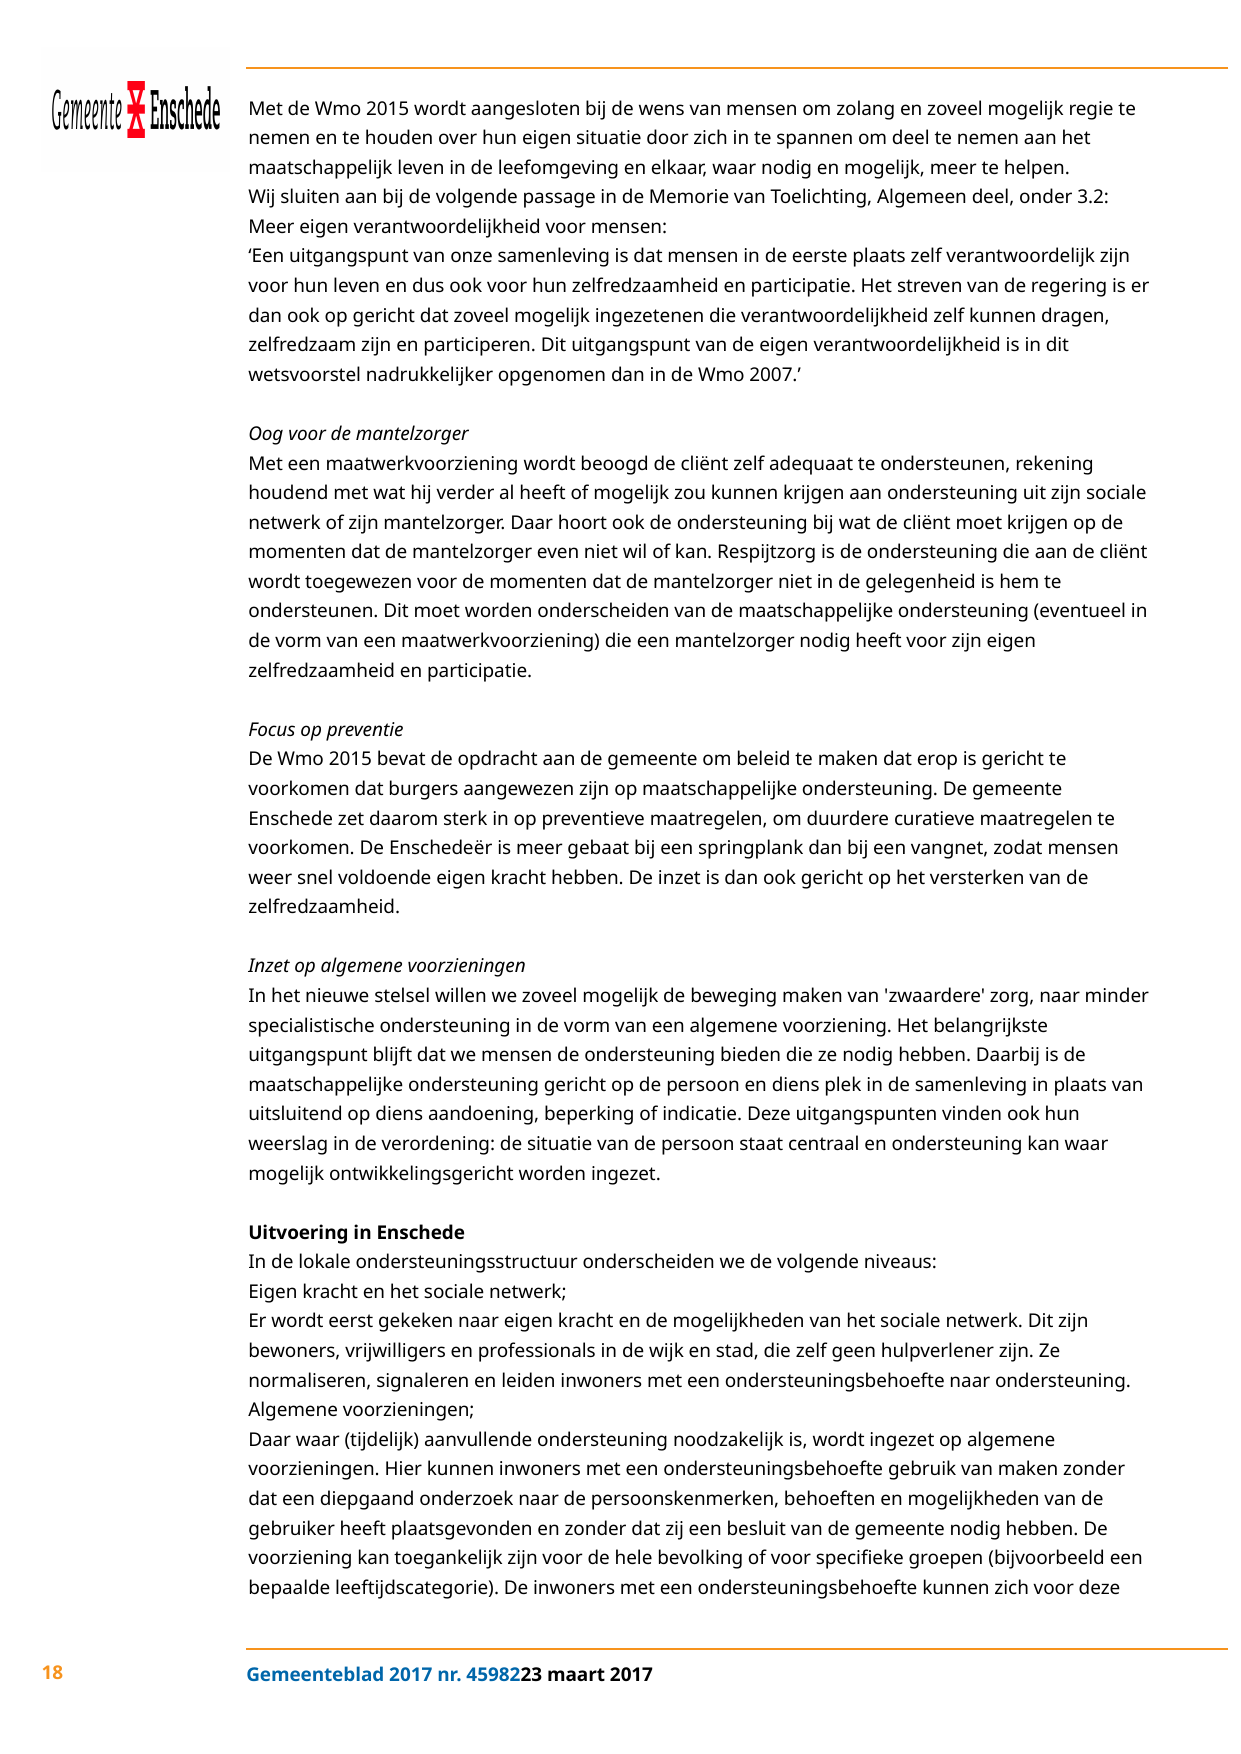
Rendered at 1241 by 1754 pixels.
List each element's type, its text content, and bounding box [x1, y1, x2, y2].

text ‘Een uitgangspunt van onze samenleving is dat mensen in de eerste plaats zelf verantwoordelijk zijn voor hun leven en dus ook voor hun zelfredzaamheid en participatie. Het streven van de regering is er dan ook op gericht dat zoveel mogelijk ingezetenen die verantwoordelijkheid zelf kunnen dragen, zelfredzaam zijn en participeren. Dit uitgangspunt van de eigen verantwoordelijkheid is in dit wetsvoorstel nadrukkelijker opgenomen dan in de Wmo 2007.’ [248, 243, 1152, 387]
text In de lokale ondersteuningsstructuur onderscheiden we de volgende niveaus: [248, 1248, 1152, 1274]
text Oog voor de mantelzorger [248, 420, 1152, 446]
text Er wordt eerst gekeken naar eigen kracht en de mogelijkheden van het sociale netwerk. Dit zijn bewoners, vrijwilligers en professionals in de wijk en stad, die zelf geen hulpverlener zijn. Ze normaliseren, signaleren en leiden inwoners met een ondersteuningsbehoefte naar ondersteuning. [248, 1308, 1152, 1393]
text Wij sluiten aan bij de volgende passage in de Memorie van Toelichting, Algemeen deel, onder 3.2: Meer eigen verantwoordelijkheid voor mensen: [248, 183, 1152, 239]
text De Wmo 2015 bevat de opdracht aan de gemeente om beleid te maken dat erop is gericht te voorkomen dat burgers aangewezen zijn op maatschappelijke ondersteuning. De gemeente Enschede zet daarom sterk in op preventieve maatregelen, om duurdere curatieve maatregelen te voorkomen. De Enschedeër is meer gebaat bij een springplank dan bij een vangnet, zodat mensen weer snel voldoende eigen kracht hebben. De inzet is dan ook gericht op het versterken van de zelfredzaamheid. [248, 746, 1152, 919]
picture [41, 47, 231, 172]
text Inzet op algemene voorzieningen [248, 953, 1152, 978]
text Algemene voorzieningen; [248, 1396, 1152, 1422]
text Uitvoering in Enschede [248, 1219, 1152, 1245]
text Focus op preventie [248, 716, 1152, 742]
text Met de Wmo 2015 wordt aangesloten bij de wens van mensen om zolang en zoveel mogelijk regie te nemen en te houden over hun eigen situatie door zich in te spannen om deel te nemen aan het maatschappelijk leven in de leefomgeving en elkaar, waar nodig en mogelijk, meer te helpen. [248, 95, 1152, 180]
text Eigen kracht en het sociale netwerk; [248, 1278, 1152, 1304]
text In het nieuwe stelsel willen we zoveel mogelijk de beweging maken van 'zwaardere' zorg, naar minder specialistische ondersteuning in de vorm van een algemene voorziening. Het belangrijkste uitgangspunt blijft dat we mensen de ondersteuning bieden die ze nodig hebben. Daarbij is de maatschappelijke ondersteuning gericht op de persoon en diens plek in de samenleving in plaats van uitsluitend op diens aandoening, beperking of indicatie. Deze uitgangspunten vinden ook hun weerslag in de verordening: de situatie van de persoon staat centraal en ondersteuning kan waar mogelijk ontwikkelingsgericht worden ingezet. [248, 982, 1152, 1186]
text Daar waar (tijdelijk) aanvullende ondersteuning noodzakelijk is, wordt ingezet op algemene voorzieningen. Hier kunnen inwoners met een ondersteuningsbehoefte gebruik van maken zonder dat een diepgaand onderzoek naar de persoonskenmerken, behoeften en mogelijkheden van de gebruiker heeft plaatsgevonden en zonder dat zij een besluit van de gemeente nodig hebben. De voorziening kan toegankelijk zijn voor de hele bevolking of voor specifieke groepen (bijvoorbeeld een bepaalde leeftijdscategorie). De inwoners met een ondersteuningsbehoefte kunnen zich voor deze [248, 1426, 1152, 1600]
text Met een maatwerkvoorziening wordt beoogd de cliënt zelf adequaat te ondersteunen, rekening houdend met wat hij verder al heeft of mogelijk zou kunnen krijgen aan ondersteuning uit zijn sociale netwerk of zijn mantelzorger. Daar hoort ook de ondersteuning bij wat de cliënt moet krijgen op de momenten dat de mantelzorger even niet wil of kan. Respijtzorg is de ondersteuning die aan de cliënt wordt toegewezen voor de momenten dat de mantelzorger niet in de gelegenheid is hem te ondersteunen. Dit moet worden onderscheiden van de maatschappelijke ondersteuning (eventueel in de vorm van een maatwerkvoorziening) die een mantelzorger nodig heeft voor zijn eigen zelfredzaamheid en participatie. [248, 450, 1152, 683]
